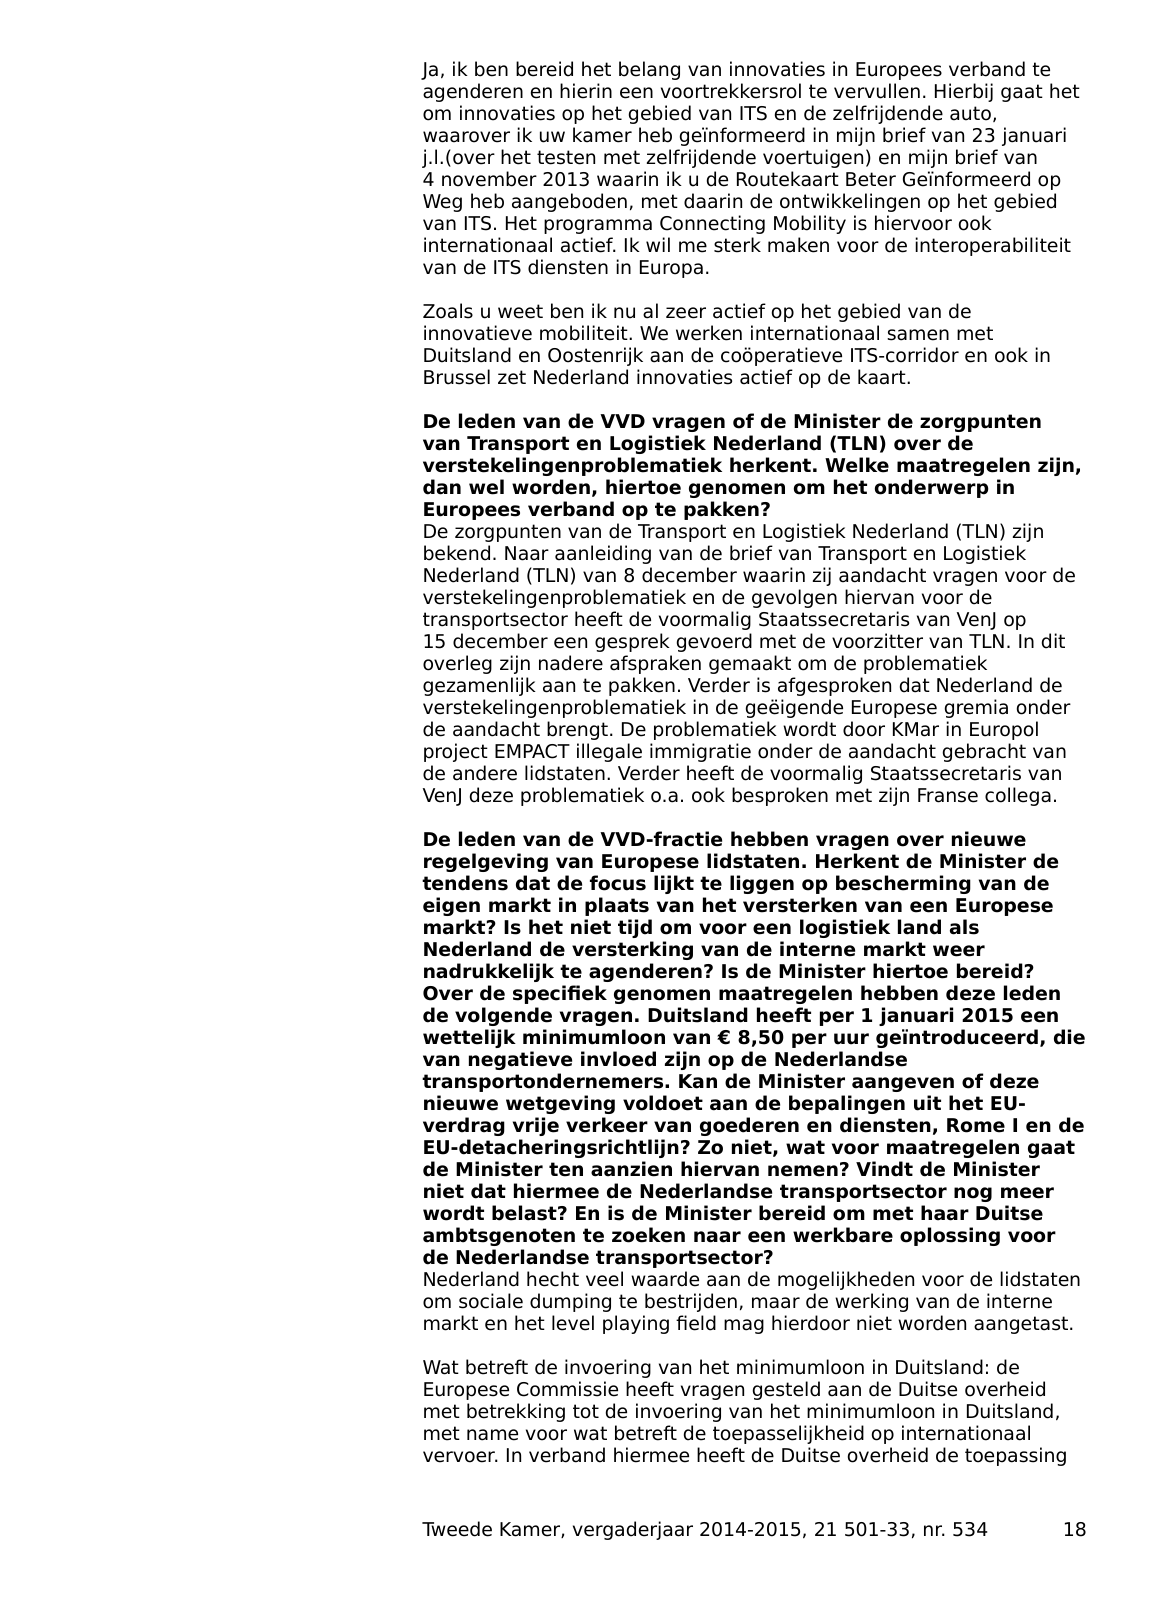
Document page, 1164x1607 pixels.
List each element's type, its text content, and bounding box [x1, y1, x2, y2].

text Nederland hecht veel waarde aan de mogelijkheden voor de lidstaten om sociale dumping te bestrijden, maar de werking van de interne markt en het level playing field mag hierdoor niet worden aangetast. [422, 1268, 1087, 1334]
text Zoals u weet ben ik nu al zeer actief op het gebied van de innovatieve mobiliteit. We werken internationaal samen met Duitsland en Oostenrijk aan de coöperatieve ITS-corridor en ook in Brussel zet Nederland innovaties actief op de kaart. [422, 301, 1087, 389]
text De leden van de VVD vragen of de Minister de zorgpunten van Transport en Logistiek Nederland (TLN) over de verstekelingenproblematiek herkent. Welke maatregelen zijn, dan wel worden, hiertoe genomen om het onderwerp in Europees verband op te pakken? [422, 411, 1087, 521]
text De leden van de VVD-fractie hebben vragen over nieuwe regelgeving van Europese lidstaten. Herkent de Minister de tendens dat de focus lijkt te liggen op bescherming van de eigen markt in plaats van het versterken van een Europese markt? Is het niet tijd om voor een logistiek land als Nederland de versterking van de interne markt weer nadrukkelijk te agenderen? Is de Minister hiertoe bereid? Over de specifiek genomen maatregelen hebben deze leden de volgende vragen. Duitsland heeft per 1 januari 2015 een wettelijk minimumloon van € 8,50 per uur geïntroduceerd, die van negatieve invloed zijn op de Nederlandse transportondernemers. Kan de Minister aangeven of deze nieuwe wetgeving voldoet aan de bepalingen uit het EU-verdrag vrije verkeer van goederen en diensten, Rome I en de EU-detacheringsrichtlijn? Zo niet, wat voor maatregelen gaat de Minister ten aanzien hiervan nemen? Vindt de Minister niet dat hiermee de Nederlandse transportsector nog meer wordt belast? En is de Minister bereid om met haar Duitse ambtsgenoten te zoeken naar een werkbare oplossing voor de Nederlandse transportsector? [422, 829, 1087, 1268]
text De zorgpunten van de Transport en Logistiek Nederland (TLN) zijn bekend. Naar aanleiding van de brief van Transport en Logistiek Nederland (TLN) van 8 december waarin zij aandacht vragen voor de verstekelingenproblematiek en de gevolgen hiervan voor de transportsector heeft de voormalig Staatssecretaris van VenJ op 15 december een gesprek gevoerd met de voorzitter van TLN. In dit overleg zijn nadere afspraken gemaakt om de problematiek gezamenlijk aan te pakken. Verder is afgesproken dat Nederland de verstekelingenproblematiek in de geëigende Europese gremia onder de aandacht brengt. De problematiek wordt door KMar in Europol project EMPACT illegale immigratie onder de aandacht gebracht van de andere lidstaten. Verder heeft de voormalig Staatssecretaris van VenJ deze problematiek o.a. ook besproken met zijn Franse collega. [422, 521, 1087, 807]
text Ja, ik ben bereid het belang van innovaties in Europees verband te agenderen en hierin een voortrekkersrol te vervullen. Hierbij gaat het om innovaties op het gebied van ITS en de zelfrijdende auto, waarover ik uw kamer heb geïnformeerd in mijn brief van 23 januari j.l.(over het testen met zelfrijdende voertuigen) en mijn brief van 4 november 2013 waarin ik u de Routekaart Beter Geïnformeerd op Weg heb aangeboden, met daarin de ontwikkelingen op het gebied van ITS. Het programma Connecting Mobility is hiervoor ook internationaal actief. Ik wil me sterk maken voor de interoperabiliteit van de ITS diensten in Europa. [422, 59, 1087, 279]
text Wat betreft de invoering van het minimumloon in Duitsland: de Europese Commissie heeft vragen gesteld aan de Duitse overheid met betrekking tot de invoering van het minimumloon in Duitsland, met name voor wat betreft de toepasselijkheid op internationaal vervoer. In verband hiermee heeft de Duitse overheid de toepassing [422, 1357, 1087, 1467]
